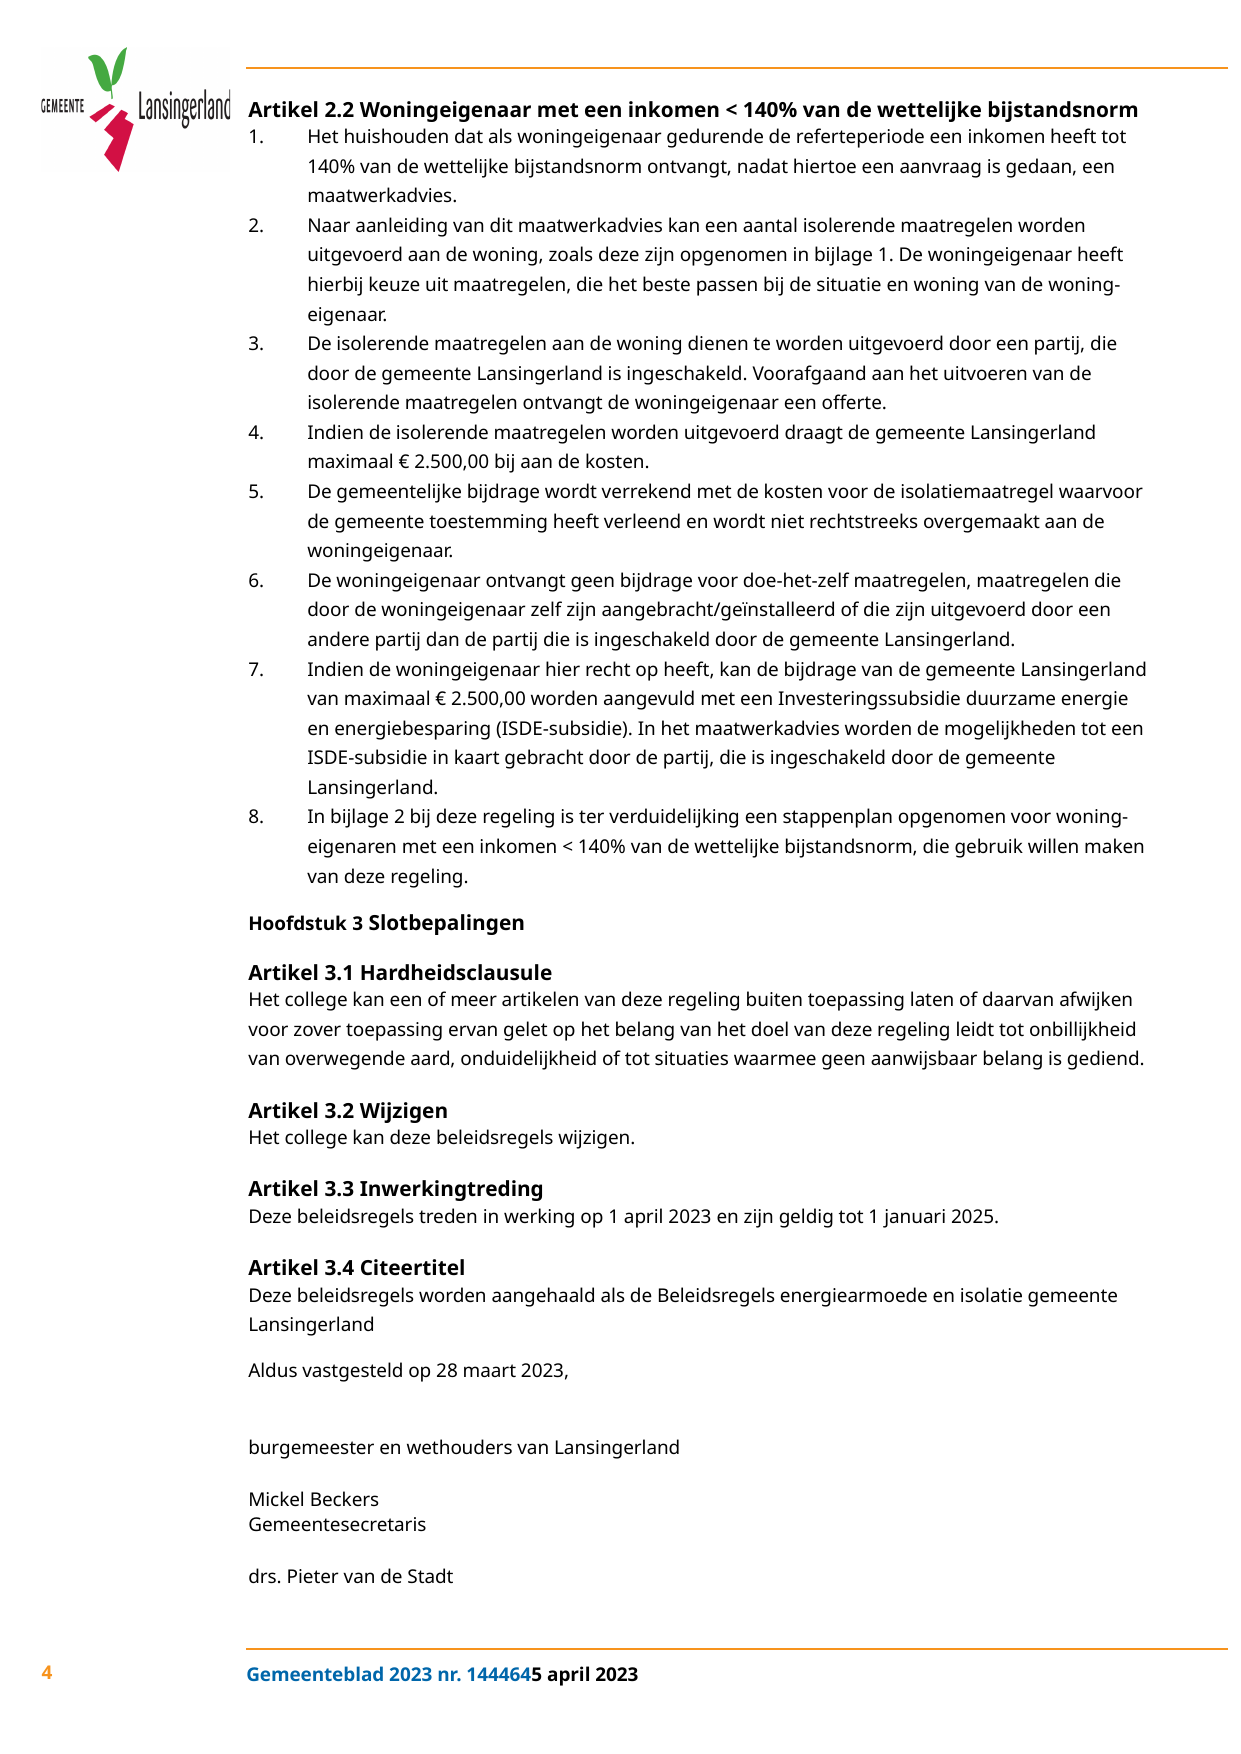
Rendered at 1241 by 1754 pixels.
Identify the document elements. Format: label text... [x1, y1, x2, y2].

text Het college kan deze beleidsregels wijzigen. [248, 1124, 1152, 1150]
text Artikel 2.2 Woningeigenaar met een inkomen < 140% van de wettelijke bijstandsnorm [248, 95, 1152, 123]
text Deze beleidsregels treden in werking op 1 april 2023 en zijn geldig tot 1 januari 2025. [248, 1203, 1152, 1229]
text Artikel 3.4 Citeertitel [248, 1253, 1152, 1282]
text Mickel Beckers [248, 1486, 1152, 1511]
list De woningeigenaar ontvangt geen bijdrage voor doe-het-zelf maatregelen, maatregelen die door de woningeigenaar zelf zijn aangebracht/geïnstalleerd of die zijn uitgevoerd door een andere partij dan de partij die is ingeschakeld door de gemeente Lansingerland. [248, 567, 1152, 652]
text Het college kan een of meer artikelen van deze regeling buiten toepassing laten of daarvan afwijken voor zover toepassing ervan gelet op het belang van het doel van deze regeling leidt tot onbillijkheid van overwegende aard, onduidelijkheid of tot situaties waarmee geen aanwijsbaar belang is gediend. [248, 986, 1152, 1071]
text burgemeester en wethouders van Lansingerland [248, 1434, 1152, 1460]
list Indien de isolerende maatregelen worden uitgevoerd draagt de gemeente Lansingerland maximaal € 2.500,00 bij aan de kosten. [248, 419, 1152, 474]
text Deze beleidsregels worden aangehaald als de Beleidsregels energiearmoede en isolatie gemeente Lansingerland [248, 1282, 1152, 1337]
text Hoofdstuk 3 Slotbepalingen [248, 908, 1152, 937]
text drs. Pieter van de Stadt [248, 1563, 1152, 1589]
text Artikel 3.2 Wijzigen [248, 1096, 1152, 1124]
list In bijlage 2 bij deze regeling is ter verduidelijking een stappenplan opgenomen voor woning-eigenaren met een inkomen < 140% van de wettelijke bijstandsnorm, die gebruik willen maken van deze regeling. [248, 804, 1152, 888]
text Artikel 3.3 Inwerkingtreding [248, 1174, 1152, 1203]
list De isolerende maatregelen aan de woning dienen te worden uitgevoerd door een partij, die door de gemeente Lansingerland is ingeschakeld. Voorafgaand aan het uitvoeren van de isolerende maatregelen ontvangt de woningeigenaar een offerte. [248, 330, 1152, 415]
list Naar aanleiding van dit maatwerkadvies kan een aantal isolerende maatregelen worden uitgevoerd aan de woning, zoals deze zijn opgenomen in bijlage 1. De woningeigenaar heeft hierbij keuze uit maatregelen, die het beste passen bij de situatie en woning van de woning-eigenaar. [248, 212, 1152, 326]
text Aldus vastgesteld op 28 maart 2023, [248, 1357, 1152, 1383]
picture [41, 47, 231, 172]
list Indien de woningeigenaar hier recht op heeft, kan de bijdrage van de gemeente Lansingerland van maximaal € 2.500,00 worden aangevuld met een Investeringssubsidie duurzame energie en energiebesparing (ISDE-subsidie). In het maatwerkadvies worden de mogelijkheden tot een ISDE-subsidie in kaart gebracht door de partij, die is ingeschakeld door de gemeente Lansingerland. [248, 656, 1152, 800]
text Gemeentesecretaris [248, 1511, 1152, 1537]
list Het huishouden dat als woningeigenaar gedurende de referteperiode een inkomen heeft tot 140% van de wettelijke bijstandsnorm ontvangt, nadat hiertoe een aanvraag is gedaan, een maatwerkadvies. [248, 123, 1152, 208]
text Artikel 3.1 Hardheidsclausule [248, 958, 1152, 986]
list De gemeentelijke bijdrage wordt verrekend met de kosten voor de isolatiemaatregel waarvoor de gemeente toestemming heeft verleend en wordt niet rechtstreeks overgemaakt aan de woningeigenaar. [248, 478, 1152, 563]
